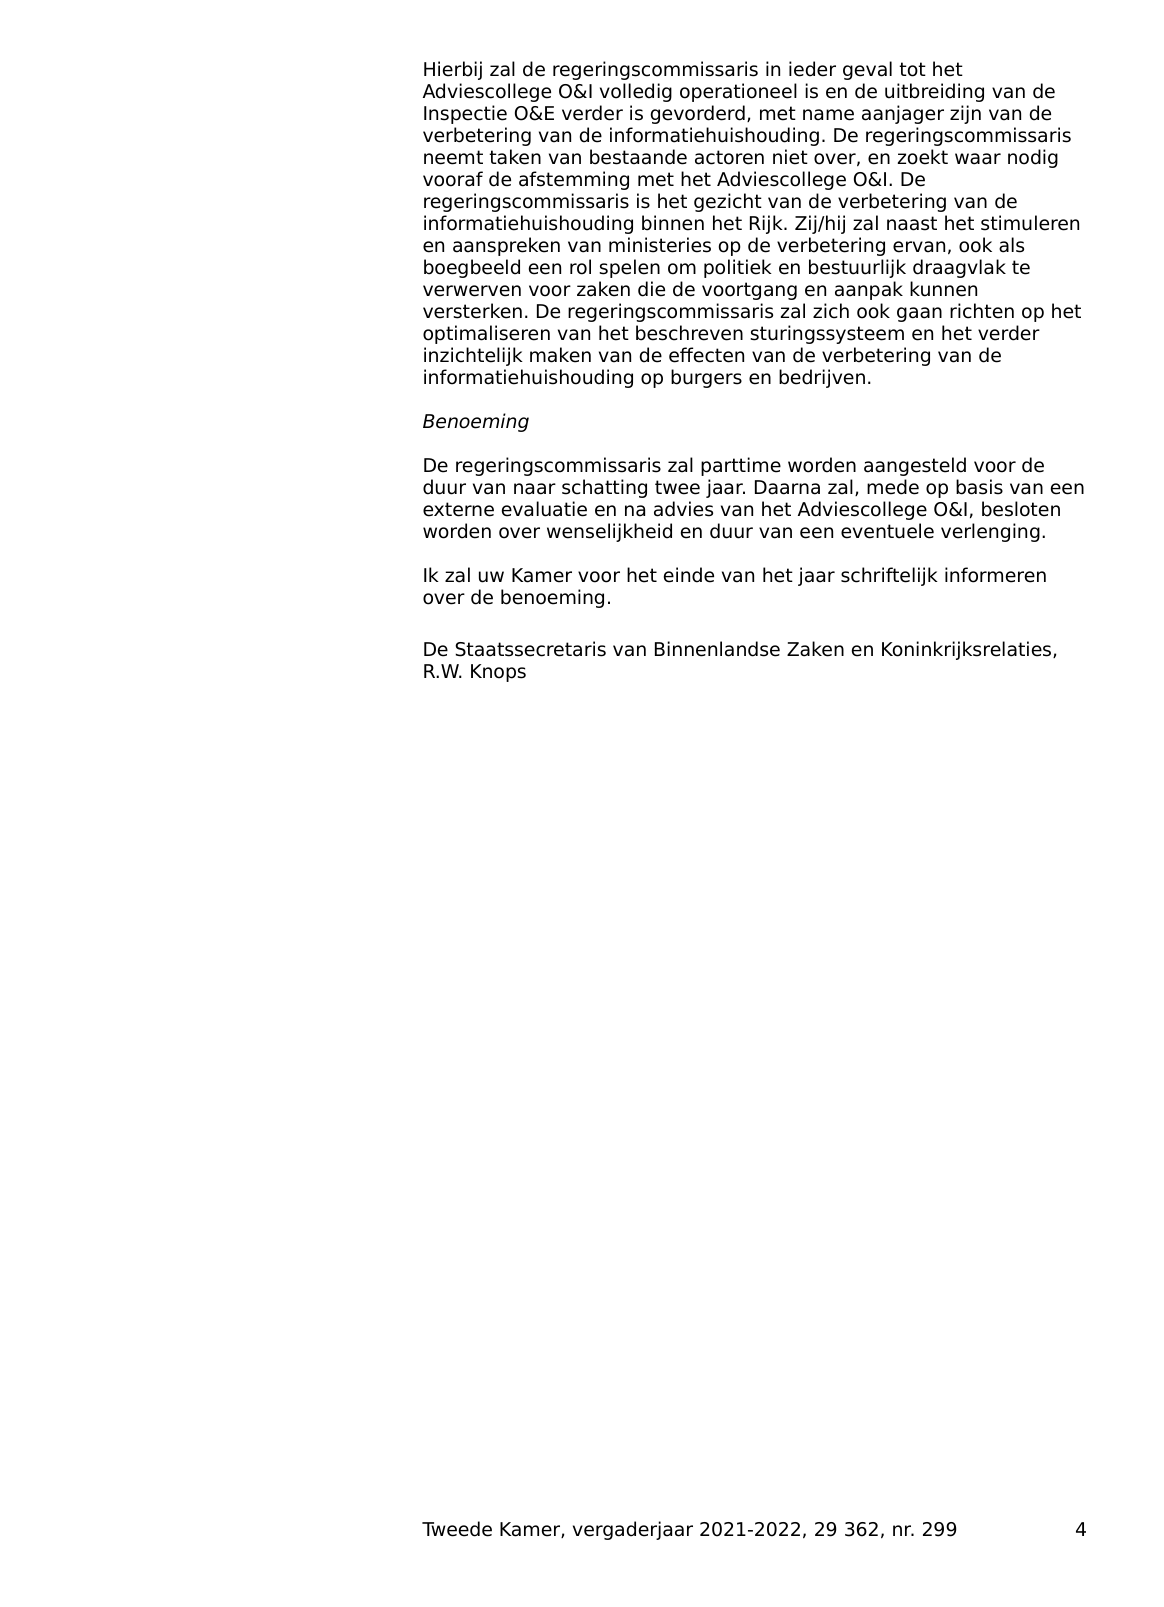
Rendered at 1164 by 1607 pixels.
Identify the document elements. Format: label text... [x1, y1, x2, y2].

text Ik zal uw Kamer voor het einde van het jaar schriftelijk informeren over de benoeming. [422, 565, 1087, 609]
text De regeringscommissaris zal parttime worden aangesteld voor de duur van naar schatting twee jaar. Daarna zal, mede op basis van een externe evaluatie en na advies van het Adviescollege O&I, besloten worden over wenselijkheid en duur van een eventuele verlenging. [422, 455, 1087, 543]
subtitle Benoeming [422, 411, 1087, 433]
text Hierbij zal de regeringscommissaris in ieder geval tot het Adviescollege O&I volledig operationeel is en de uitbreiding van de Inspectie O&E verder is gevorderd, met name aanjager zijn van de verbetering van de informatiehuishouding. De regeringscommissaris neemt taken van bestaande actoren niet over, en zoekt waar nodig vooraf de afstemming met het Adviescollege O&I. De regeringscommissaris is het gezicht van de verbetering van de informatiehuishouding binnen het Rijk. Zij/hij zal naast het stimuleren en aanspreken van ministeries op de verbetering ervan, ook als boegbeeld een rol spelen om politiek en bestuurlijk draagvlak te verwerven voor zaken die de voortgang en aanpak kunnen versterken. De regeringscommissaris zal zich ook gaan richten op het optimaliseren van het beschreven sturingssysteem en het verder inzichtelijk maken van de effecten van de verbetering van de informatiehuishouding op burgers en bedrijven. [422, 59, 1087, 389]
text De Staatssecretaris van Binnenlandse Zaken en Koninkrijksrelaties, R.W. Knops [422, 639, 1087, 683]
